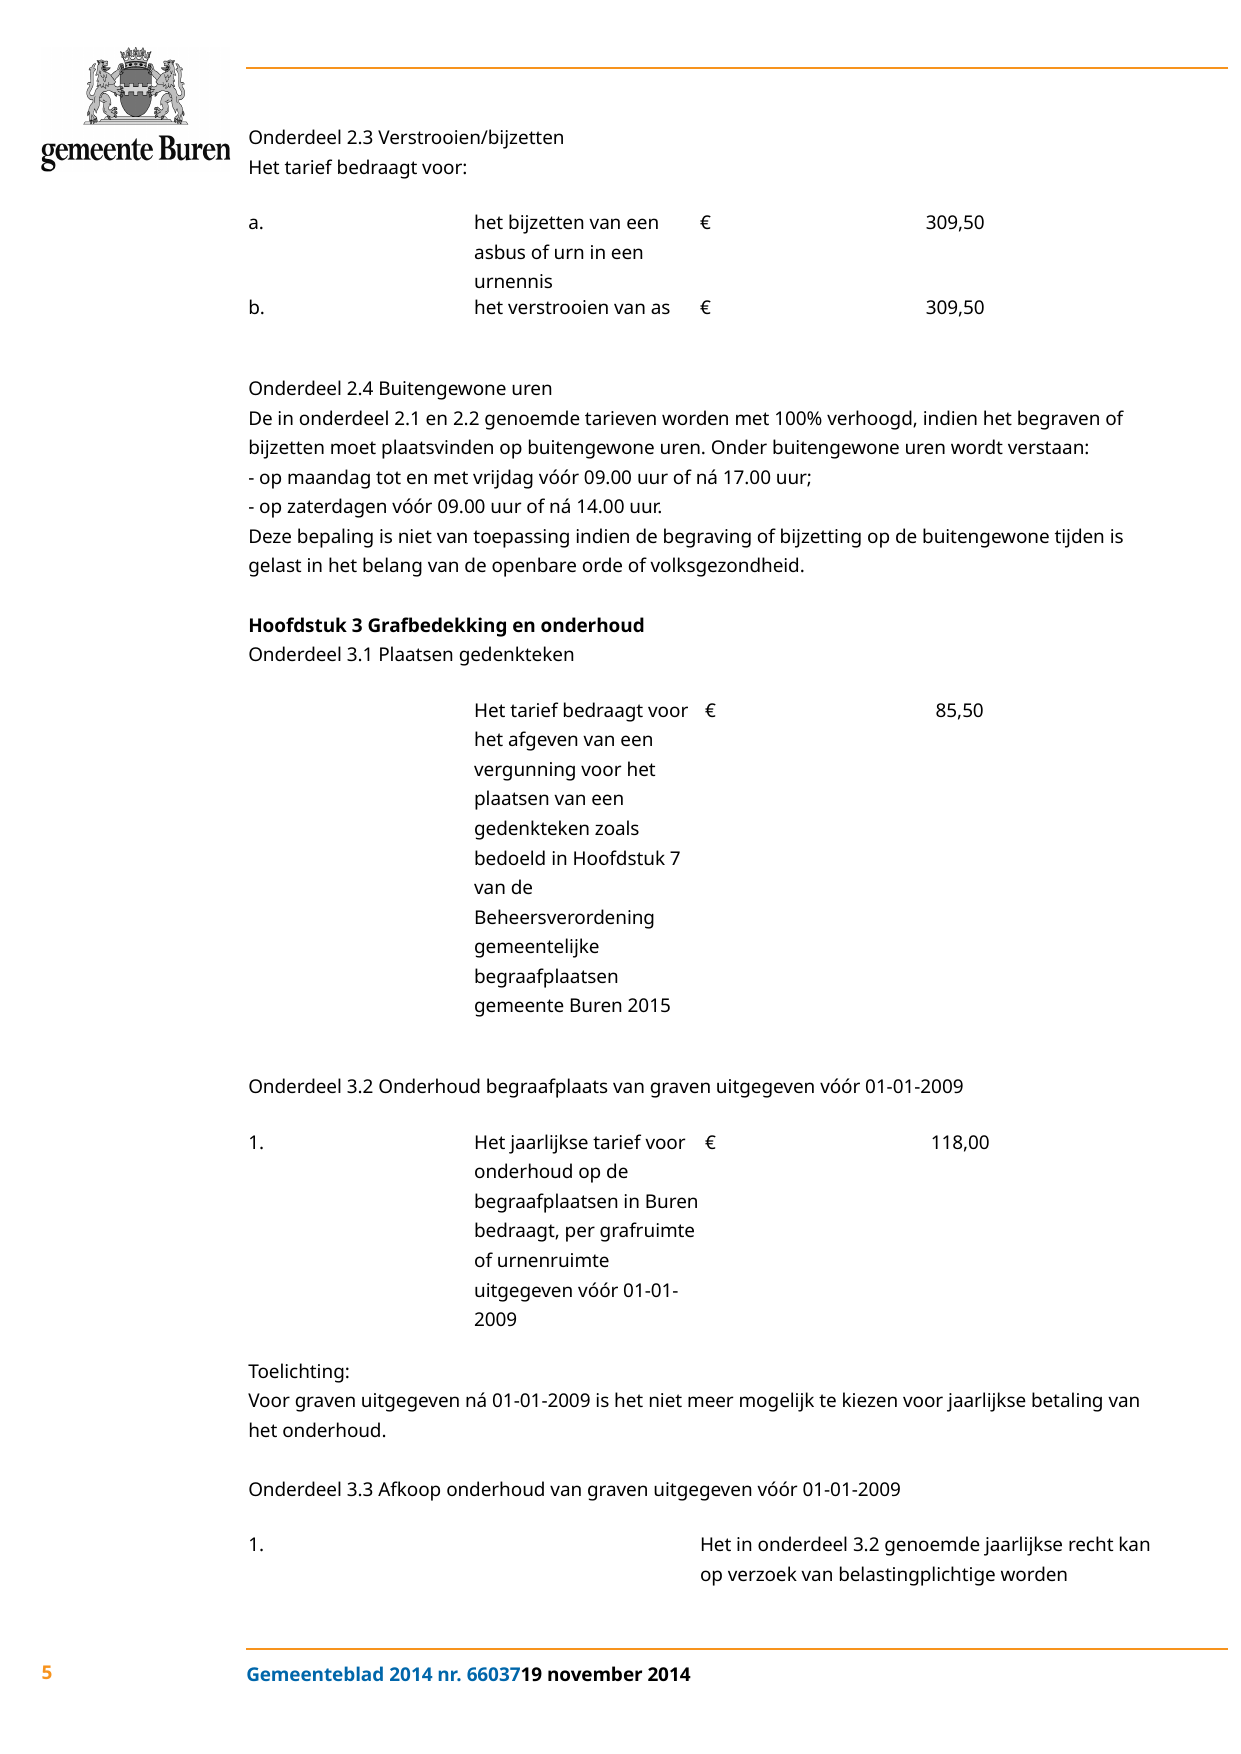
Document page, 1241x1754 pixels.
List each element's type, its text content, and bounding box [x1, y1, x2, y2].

text Toelichting: [248, 1358, 1152, 1384]
picture [41, 47, 231, 172]
table_cell b. [248, 294, 474, 320]
text - op maandag tot en met vrijdag vóór 09.00 uur of ná 17.00 uur; [248, 464, 1152, 490]
table_header € [700, 209, 926, 294]
table_header € [700, 697, 926, 1018]
table_header het bijzetten van een asbus of urn in een urnennis [474, 209, 700, 294]
text Hoofdstuk 3 Grafbedekking en onderhoud [248, 612, 1152, 638]
text Onderdeel 2.4 Buitengewone uren [248, 375, 1152, 401]
table_cell het verstrooien van as [474, 294, 700, 320]
table_header Het jaarlijkse tarief voor onderhoud op de begraafplaatsen in Buren bedraagt, per grafruimte of urnenruimte uitgegeven vóór 01-01-2009 [474, 1129, 700, 1332]
table_cell € [700, 294, 926, 320]
text Onderdeel 3.3 Afkoop onderhoud van graven uitgegeven vóór 01-01-2009 [248, 1476, 1152, 1502]
table_header 1. [248, 1532, 700, 1587]
table_cell 309,50 [926, 294, 1152, 320]
text Onderdeel 3.1 Plaatsen gedenkteken [248, 641, 1152, 667]
table_header 118,00 [926, 1129, 1152, 1332]
text - op zaterdagen vóór 09.00 uur of ná 14.00 uur. [248, 493, 1152, 519]
table_header Het in onderdeel 3.2 genoemde jaarlijkse recht kan op verzoek van belastingplichtige worden [700, 1532, 1152, 1587]
text De in onderdeel 2.1 en 2.2 genoemde tarieven worden met 100% verhoogd, indien het begraven of bijzetten moet plaatsvinden op buitengewone uren. Onder buitengewone uren wordt verstaan: [248, 405, 1152, 460]
text Onderdeel 3.2 Onderhoud begraafplaats van graven uitgegeven vóór 01-01-2009 [248, 1074, 1152, 1099]
table_header 1. [248, 1129, 474, 1332]
text Onderdeel 2.3 Verstrooien/bijzetten [248, 124, 1152, 150]
table_header € [700, 1129, 926, 1332]
text Het tarief bedraagt voor: [248, 154, 1152, 180]
table_header [248, 697, 474, 1018]
table_header 85,50 [926, 697, 1152, 1018]
text Deze bepaling is niet van toepassing indien de begraving of bijzetting op de buitengewone tijden is gelast in het belang van de openbare orde of volksgezondheid. [248, 523, 1152, 578]
table_header Het tarief bedraagt voor het afgeven van een vergunning voor het plaatsen van een gedenkteken zoals bedoeld in Hoofdstuk 7 van de Beheersverordening gemeentelijke begraafplaatsen gemeente Buren 2015 [474, 697, 700, 1018]
table_header 309,50 [926, 209, 1152, 294]
table_header a. [248, 209, 474, 294]
text Voor graven uitgegeven ná 01-01-2009 is het niet meer mogelijk te kiezen voor jaarlijkse betaling van het onderhoud. [248, 1387, 1152, 1443]
